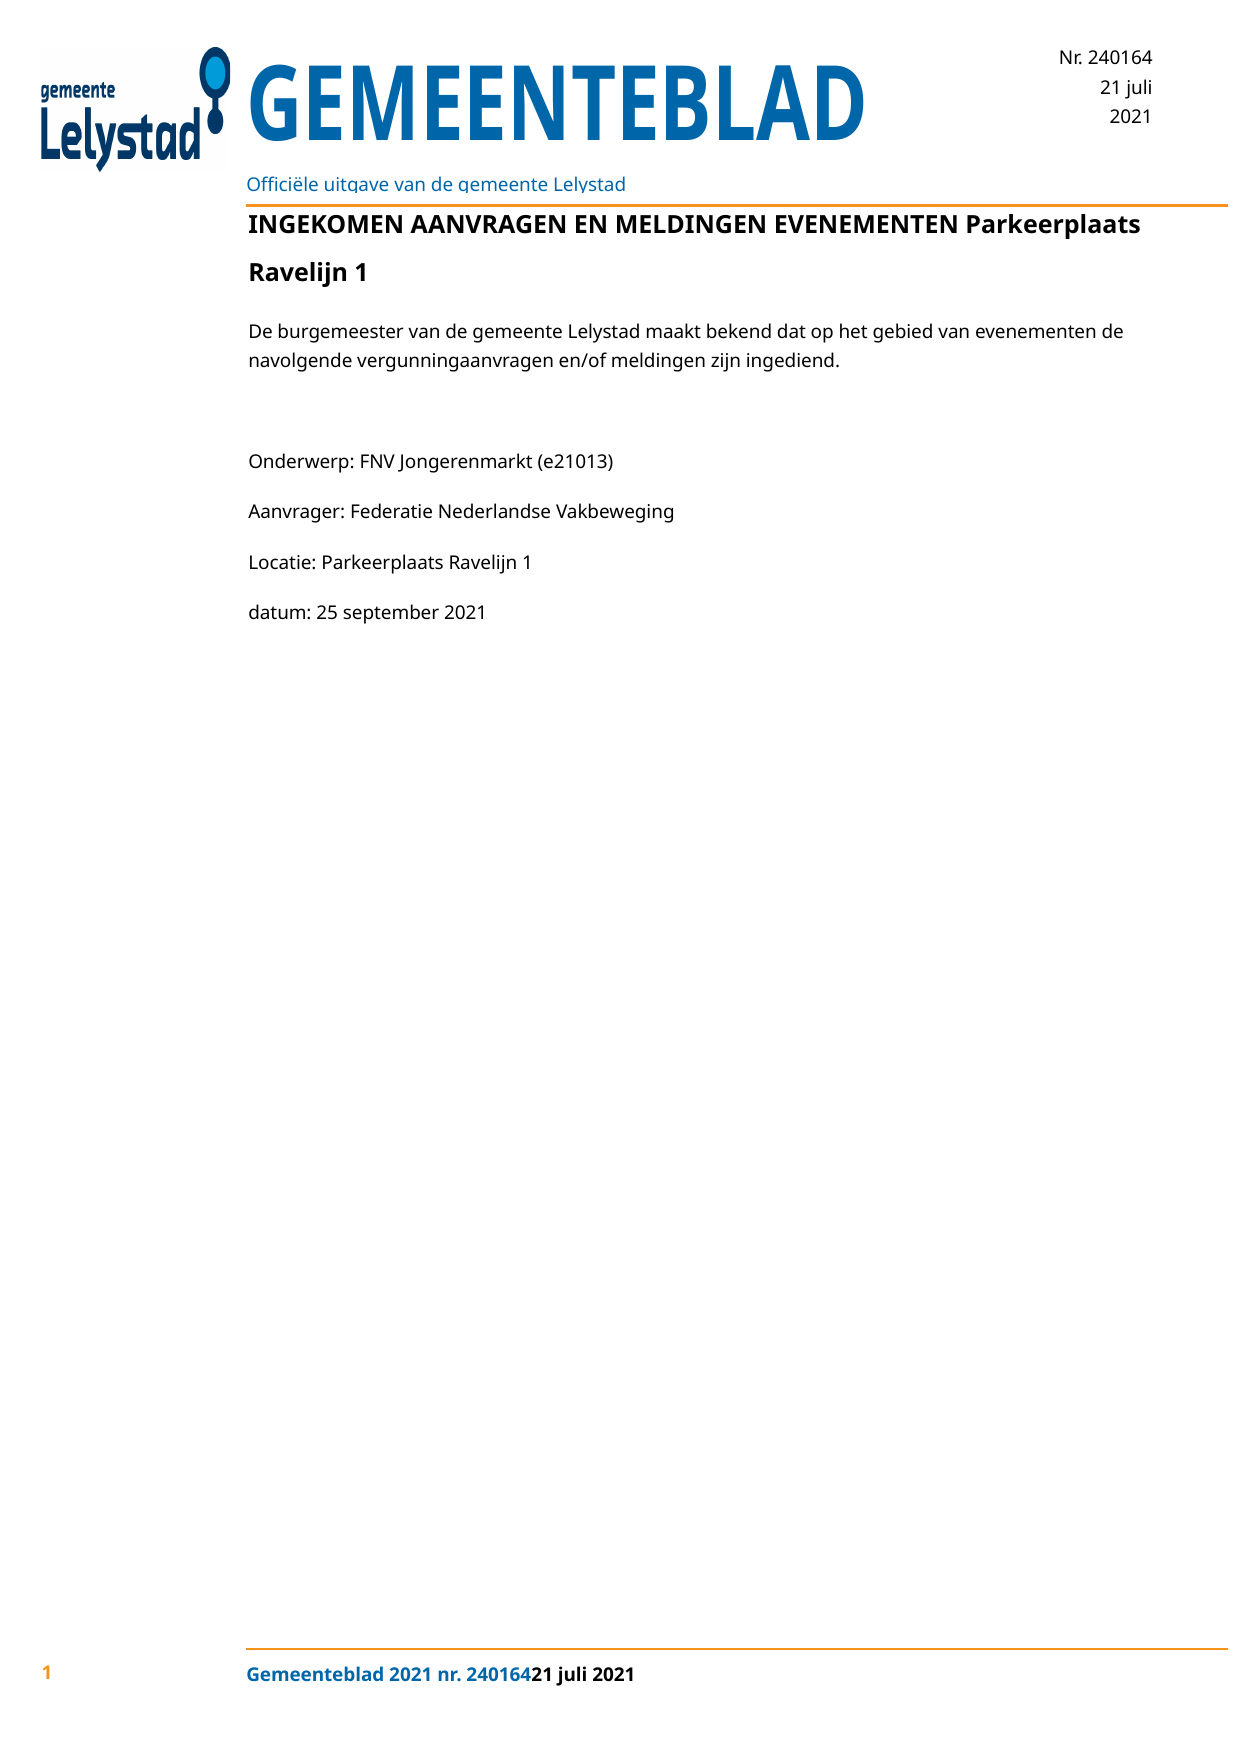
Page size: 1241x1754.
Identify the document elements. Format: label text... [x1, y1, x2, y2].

text Aanvrager: Federatie Nederlandse Vakbeweging [248, 499, 1152, 524]
picture [41, 47, 231, 172]
text INGEKOMEN AANVRAGEN EN MELDINGEN EVENEMENTEN Parkeerplaats Ravelijn 1 [248, 207, 1152, 288]
text datum: 25 september 2021 [248, 599, 1152, 625]
text Locatie: Parkeerplaats Ravelijn 1 [248, 549, 1152, 575]
text De burgemeester van de gemeente Lelystad maakt bekend dat op het gebied van evenementen de navolgende vergunningaanvragen en/of meldingen zijn ingediend. [248, 318, 1152, 373]
text Onderwerp: FNV Jongerenmarkt (e21013) [248, 448, 1152, 474]
